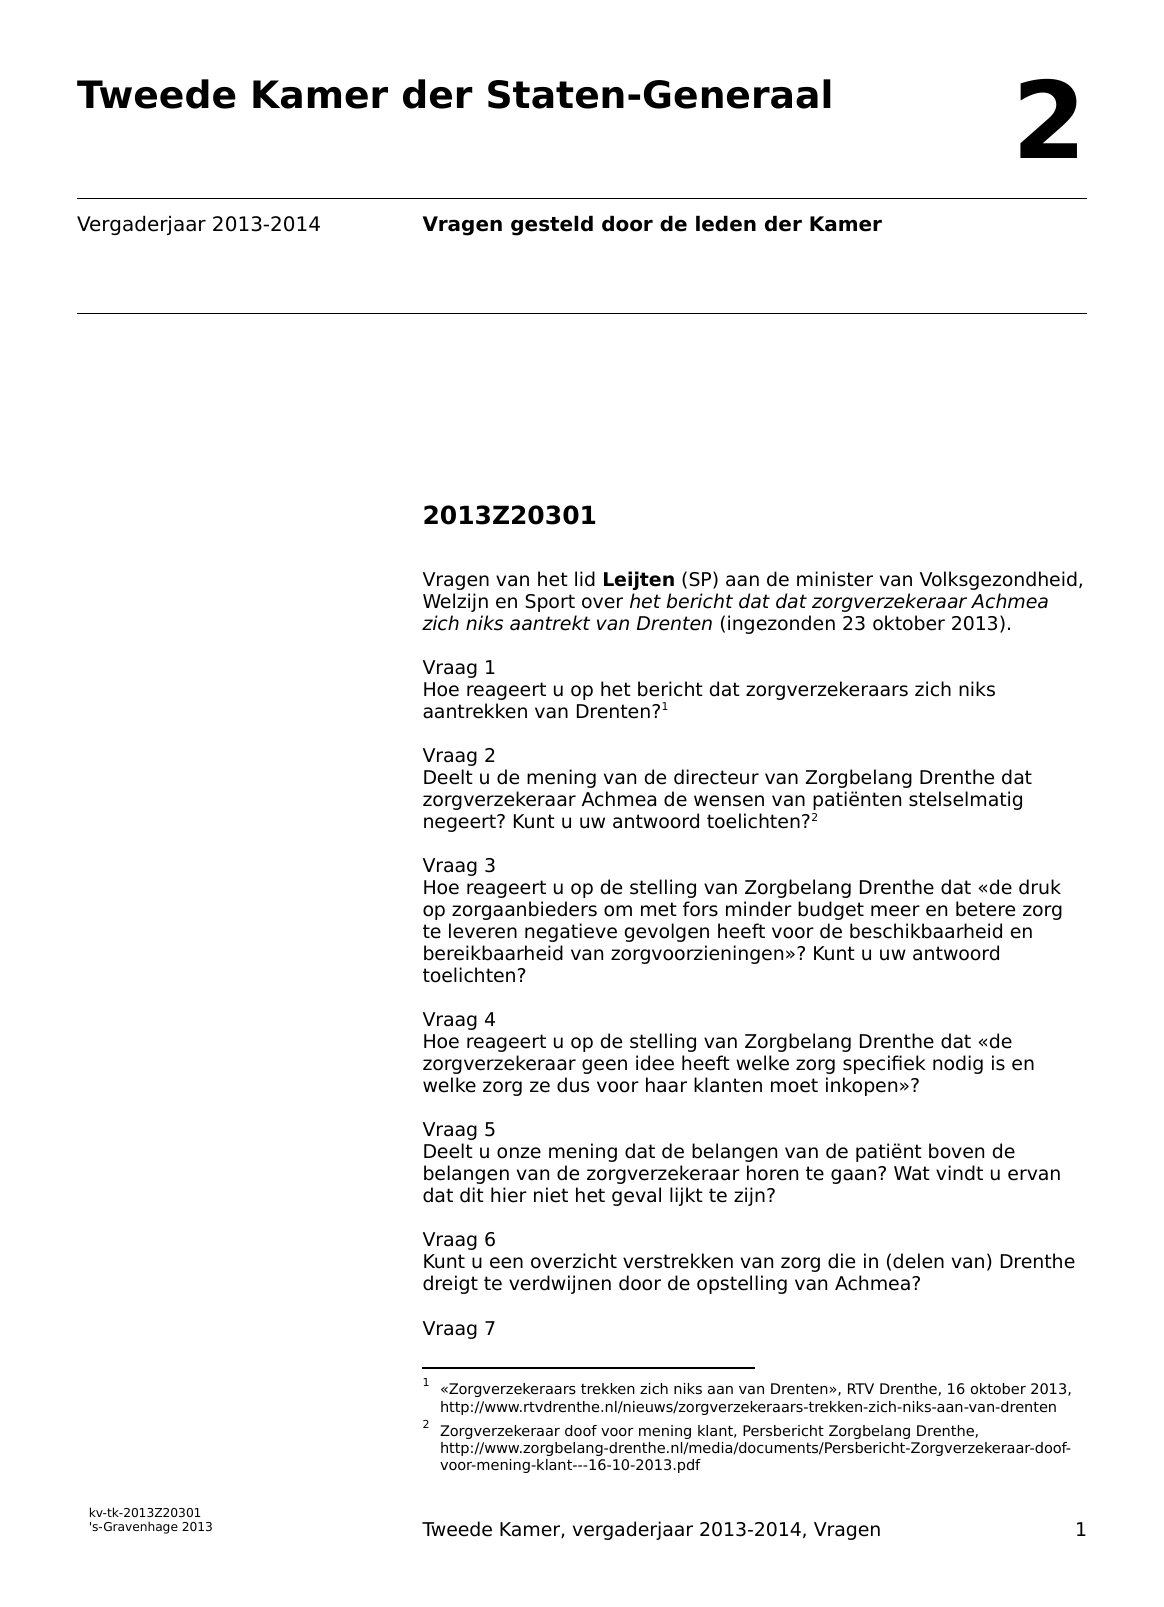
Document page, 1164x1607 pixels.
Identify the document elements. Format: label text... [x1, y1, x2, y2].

text 's-Gravenhage 2013 [88, 1520, 323, 1534]
text Vraag 3 [422, 855, 1087, 877]
text «Zorgverzekeraars trekken zich niks aan van Drenten», RTV Drenthe, 16 oktober 2013, http://www.rtvdrenthe.nl/nieuws/zorgverzekeraars-trekken-zich-niks-aan-van-drenten [422, 1377, 1087, 1416]
text Zorgverzekeraar doof voor mening klant, Persbericht Zorgbelang Drenthe, http://www.zorgbelang-drenthe.nl/media/documents/Persbericht-Zorgverzekeraar-doof-voor-mening-klant---16-10-2013.pdf [422, 1418, 1087, 1474]
text Deelt u de mening van de directeur van Zorgbelang Drenthe dat zorgverzekeraar Achmea de wensen van patiënten stelselmatig negeert? Kunt u uw antwoord toelichten? [422, 767, 1087, 833]
text 2013Z20301 [422, 501, 1087, 531]
table_header 2 [886, 59, 1087, 198]
text Hoe reageert u op het bericht dat zorgverzekeraars zich niks aantrekken van Drenten? [422, 679, 1087, 723]
text Kunt u een overzicht verstrekken van zorg die in (delen van) Drenthe dreigt te verdwijnen door de opstelling van Achmea? [422, 1251, 1087, 1295]
table_cell Vergaderjaar 2013-2014 [77, 199, 422, 313]
text Vraag 2 [422, 745, 1087, 767]
text Vraag 6 [422, 1229, 1087, 1251]
text Vraag 7 [422, 1317, 1087, 1339]
text Vragen van het lid Leijten (SP) aan de minister van Volksgezondheid, Welzijn en Sport over het bericht dat dat zorgverzekeraar Achmea zich niks aantrekt van Drenten (ingezonden 23 oktober 2013). [422, 569, 1087, 635]
text Vraag 5 [422, 1119, 1087, 1141]
text Vraag 1 [422, 657, 1087, 679]
text kv-tk-2013Z20301 [88, 1506, 323, 1520]
table_cell Vragen gesteld door de leden der Kamer [422, 199, 1087, 313]
text Vraag 4 [422, 1009, 1087, 1031]
text Hoe reageert u op de stelling van Zorgbelang Drenthe dat «de zorgverzekeraar geen idee heeft welke zorg specifiek nodig is en welke zorg ze dus voor haar klanten moet inkopen»? [422, 1031, 1087, 1097]
text Deelt u onze mening dat de belangen van de patiënt boven de belangen van de zorgverzekeraar horen te gaan? Wat vindt u ervan dat dit hier niet het geval lijkt te zijn? [422, 1141, 1087, 1207]
table_header Tweede Kamer der Staten-Generaal [77, 59, 886, 198]
text Hoe reageert u op de stelling van Zorgbelang Drenthe dat «de druk op zorgaanbieders om met fors minder budget meer en betere zorg te leveren negatieve gevolgen heeft voor de beschikbaarheid en bereikbaarheid van zorgvoorzieningen»? Kunt u uw antwoord toelichten? [422, 877, 1087, 987]
